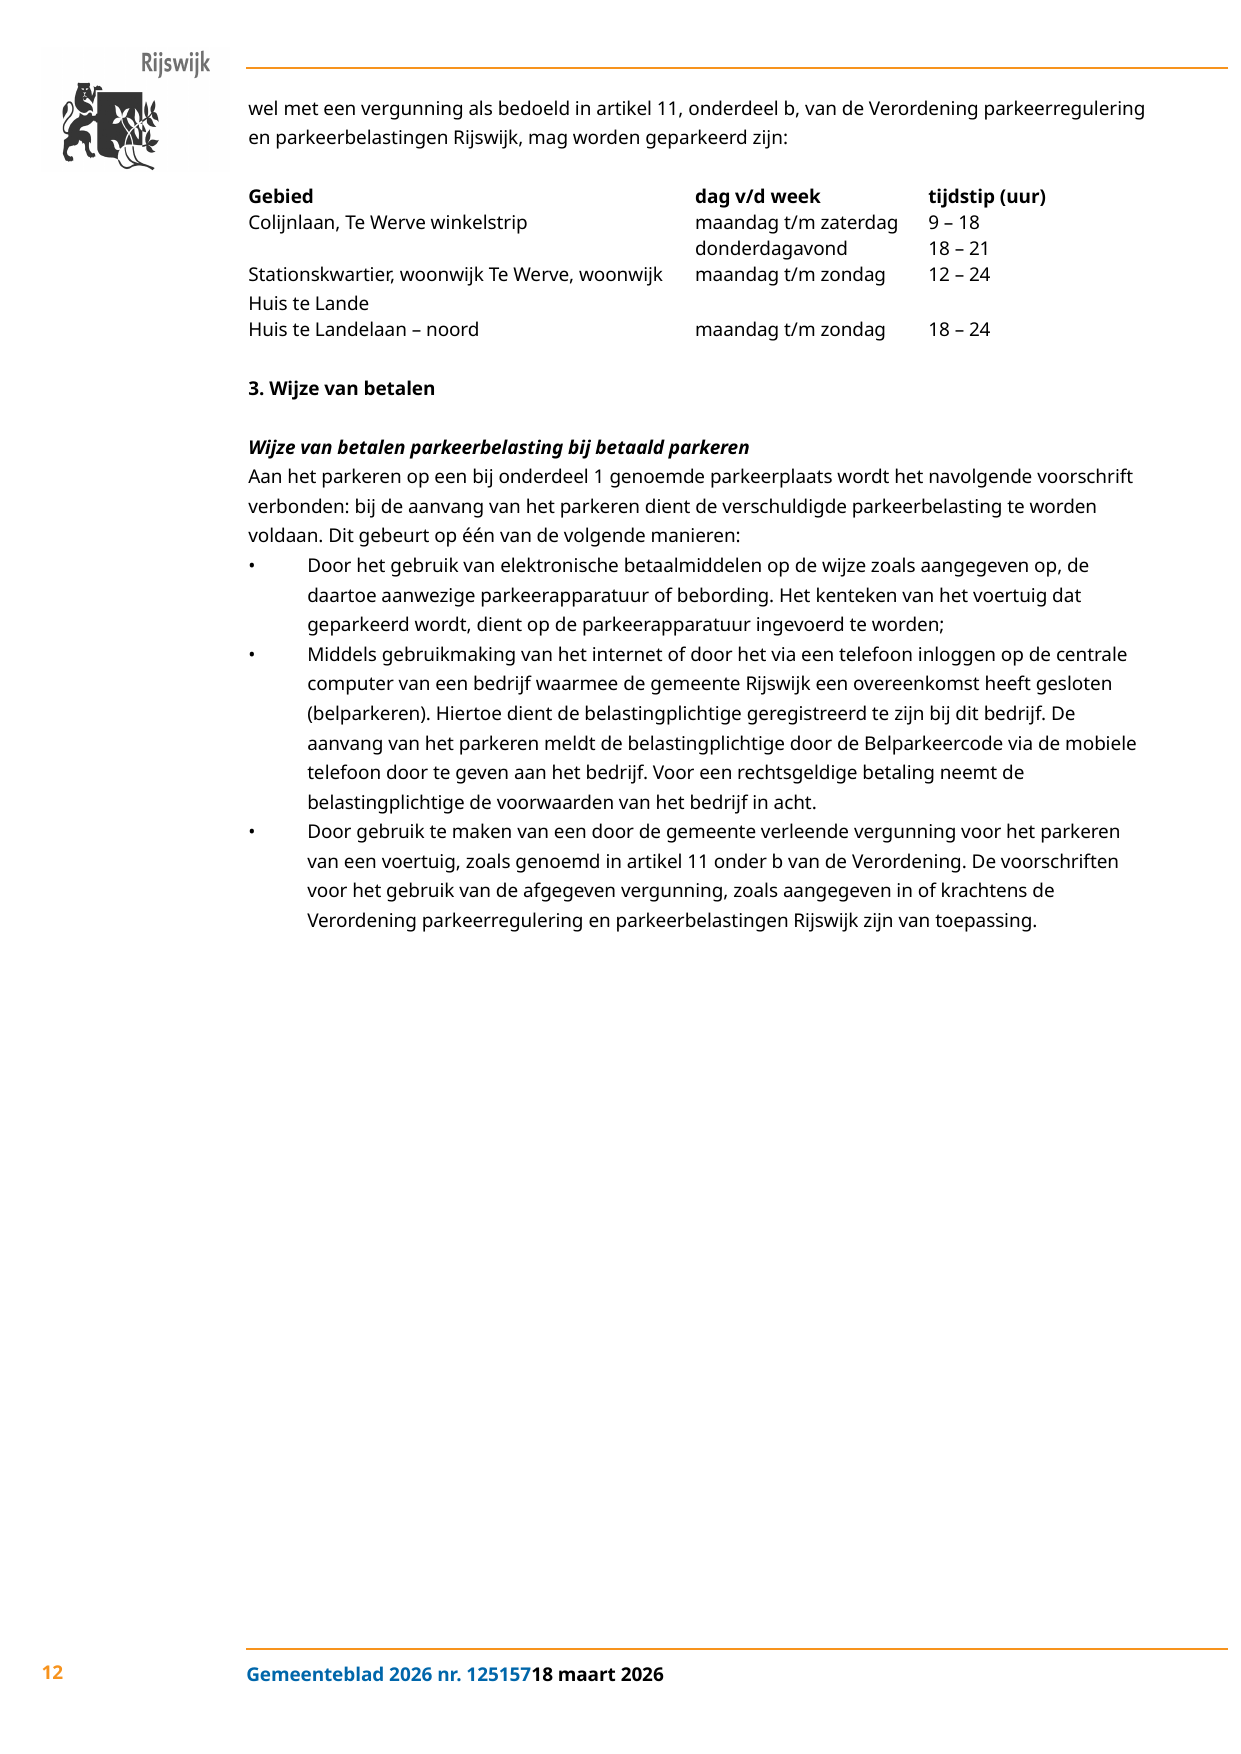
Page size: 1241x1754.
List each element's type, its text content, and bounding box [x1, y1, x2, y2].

list Door gebruik te maken van een door de gemeente verleende vergunning voor het parkeren van een voertuig, zoals genoemd in artikel 11 onder b van de Verordening. De voorschriften voor het gebruik van de afgegeven vergunning, zoals aangegeven in of krachtens de Verordening parkeerregulering en parkeerbelastingen Rijswijk zijn van toepassing. [248, 818, 1152, 933]
table_cell 18 – 24 [928, 316, 1152, 342]
table_cell Colijnlaan, Te Werve winkelstrip [248, 209, 695, 261]
table_cell maandag t/m zondag [695, 316, 928, 342]
table_cell 18 – 21 [928, 235, 1152, 261]
table_header tijdstip (uur) [928, 184, 1152, 209]
table_cell 9 – 18 [928, 209, 1152, 235]
list Middels gebruikmaking van het internet of door het via een telefoon inloggen op de centrale computer van een bedrijf waarmee de gemeente Rijswijk een overeenkomst heeft gesloten (belparkeren). Hiertoe dient de belastingplichtige geregistreerd te zijn bij dit bedrijf. De aanvang van het parkeren meldt de belastingplichtige door de Belparkeercode via de mobiele telefoon door te geven aan het bedrijf. Voor een rechtsgeldige betaling neemt de belastingplichtige de voorwaarden van het bedrijf in acht. [248, 641, 1152, 814]
text wel met een vergunning als bedoeld in artikel 11, onderdeel b, van de Verordening parkeerregulering en parkeerbelastingen Rijswijk, mag worden geparkeerd zijn: [248, 95, 1152, 150]
table_header Gebied [248, 184, 695, 209]
text Wijze van betalen parkeerbelasting bij betaald parkeren [248, 434, 1152, 459]
table_cell Huis te Landelaan – noord [248, 316, 695, 342]
text 3. Wijze van betalen [248, 375, 1152, 400]
list Door het gebruik van elektronische betaalmiddelen op de wijze zoals aangegeven op, de daartoe aanwezige parkeerapparatuur of bebording. Het kenteken van het voertuig dat geparkeerd wordt, dient op de parkeerapparatuur ingevoerd te worden; [248, 552, 1152, 637]
table_header dag v/d week [695, 184, 928, 209]
table_cell Stationskwartier, woonwijk Te Werve, woonwijk Huis te Lande [248, 261, 695, 316]
table_cell maandag t/m zaterdag [695, 209, 928, 235]
table_cell 12 – 24 [928, 261, 1152, 316]
picture [41, 47, 231, 172]
table_cell donderdagavond [695, 235, 928, 261]
table_cell maandag t/m zondag [695, 261, 928, 316]
text Aan het parkeren op een bij onderdeel 1 genoemde parkeerplaats wordt het navolgende voorschrift verbonden: bij de aanvang van het parkeren dient de verschuldigde parkeerbelasting te worden voldaan. Dit gebeurt op één van de volgende manieren: [248, 463, 1152, 548]
